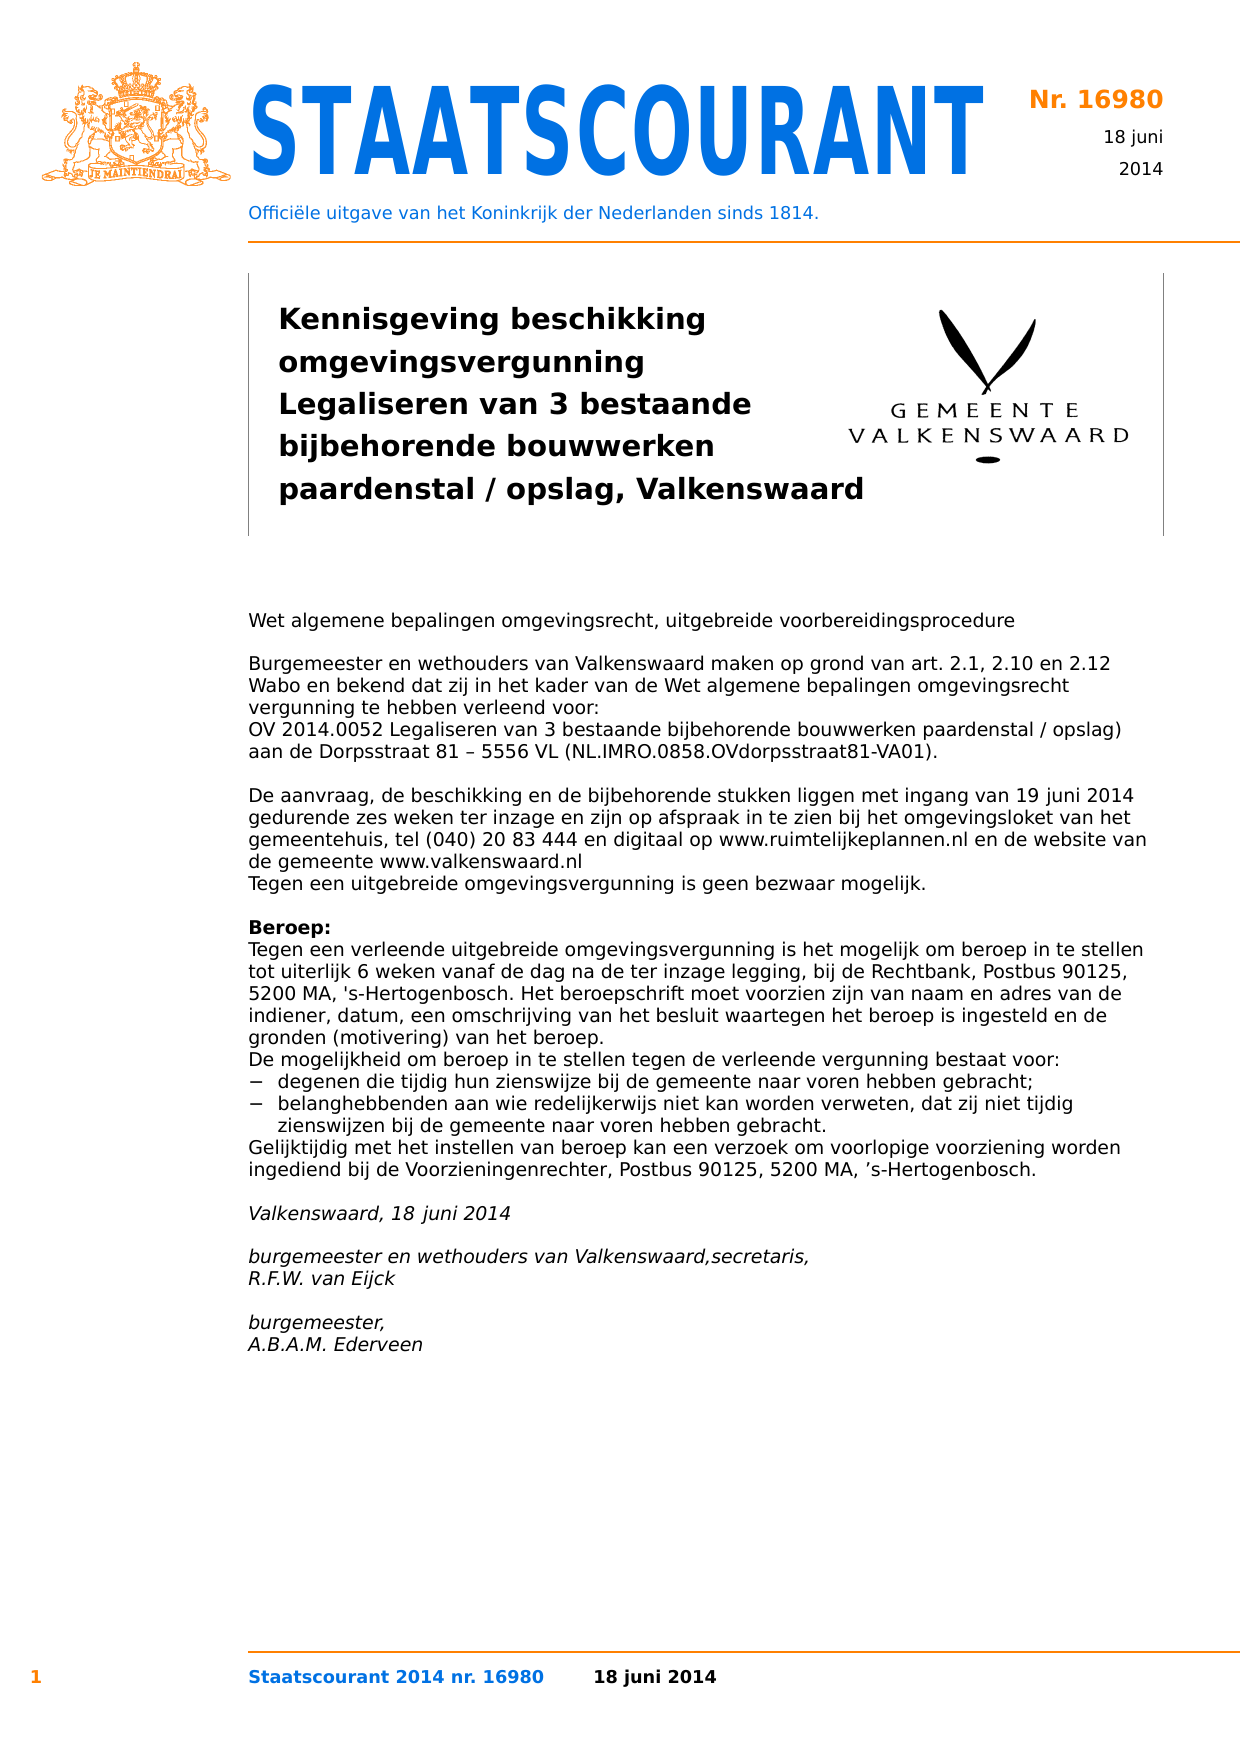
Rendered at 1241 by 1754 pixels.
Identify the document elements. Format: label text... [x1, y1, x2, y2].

text De aanvraag, de beschikking en de bijbehorende stukken liggen met ingang van 19 juni 2014 gedurende zes weken ter inzage en zijn op afspraak in te zien bij het omgevingsloket van het gemeentehuis, tel (040) 20 83 444 en digitaal op www.ruimtelijkeplannen.nl en de website van de gemeente www.valkenswaard.nl [248, 785, 1163, 873]
text De mogelijkheid om beroep in te stellen tegen de verleende vergunning bestaat voor: [248, 1049, 1163, 1071]
table_header Nr. 16980 [998, 62, 1240, 121]
text Tegen een uitgebreide omgevingsvergunning is geen bezwaar mogelijk. [248, 873, 1163, 895]
table_header [25, 62, 248, 241]
text Tegen een verleende uitgebreide omgevingsvergunning is het mogelijk om beroep in te stellen tot uiterlijk 6 weken vanaf de dag na de ter inzage legging, bij de Rechtbank, Postbus 90125, 5200 MA, 's-Hertogenbosch. Het beroepschrift moet voorzien zijn van naam en adres van de indiener, datum, een omschrijving van het besluit waartegen het beroep is ingesteld en de gronden (motivering) van het beroep. [248, 939, 1163, 1049]
text Burgemeester en wethouders van Valkenswaard maken op grond van art. 2.1, 2.10 en 2.12 Wabo en bekend dat zij in het kader van de Wet algemene bepalingen omgevingsrecht vergunning te hebben verleend voor: [248, 653, 1163, 719]
text Beroep: [248, 917, 1163, 939]
text − degenen die tijdig hun zienswijze bij de gemeente naar voren hebben gebracht; [248, 1071, 1163, 1093]
table_cell Officiële uitgave van het Koninkrijk der Nederlanden sinds 1814. [248, 203, 1240, 241]
table_header STAATSCOURANT [248, 62, 998, 203]
text Valkenswaard, 18 juni 2014 [248, 1202, 1163, 1224]
text burgemeester en wethouders van Valkenswaard,secretaris, R.F.W. van Eijck [248, 1246, 1163, 1290]
text Gelijktijdig met het instellen van beroep kan een verzoek om voorlopige voorziening worden ingediend bij de Voorzieningenrechter, Postbus 90125, 5200 MA, ’s-Hertogenbosch. [248, 1137, 1163, 1181]
table_cell 18 juni [998, 121, 1240, 153]
picture [844, 302, 1134, 468]
picture [41, 62, 231, 186]
text Wet algemene bepalingen omgevingsrecht, uitgebreide voorbereidingsprocedure [248, 609, 1163, 631]
text − belanghebbenden aan wie redelijkerwijs niet kan worden verweten, dat zij niet tijdig zienswijzen bij de gemeente naar voren hebben gebracht. [248, 1093, 1163, 1137]
subtitle Kennisgeving beschikking omgevingsvergunning Legaliseren van 3 bestaande bijbehorende bouwwerken paardenstal / opslag, Valkenswaard [249, 273, 1163, 536]
text OV 2014.0052 Legaliseren van 3 bestaande bijbehorende bouwwerken paardenstal / opslag) aan de Dorpsstraat 81 – 5556 VL (NL.IMRO.0858.OVdorpsstraat81-VA01). [248, 719, 1163, 763]
text burgemeester, A.B.A.M. Ederveen [248, 1312, 1163, 1356]
table_cell 2014 [998, 153, 1240, 203]
